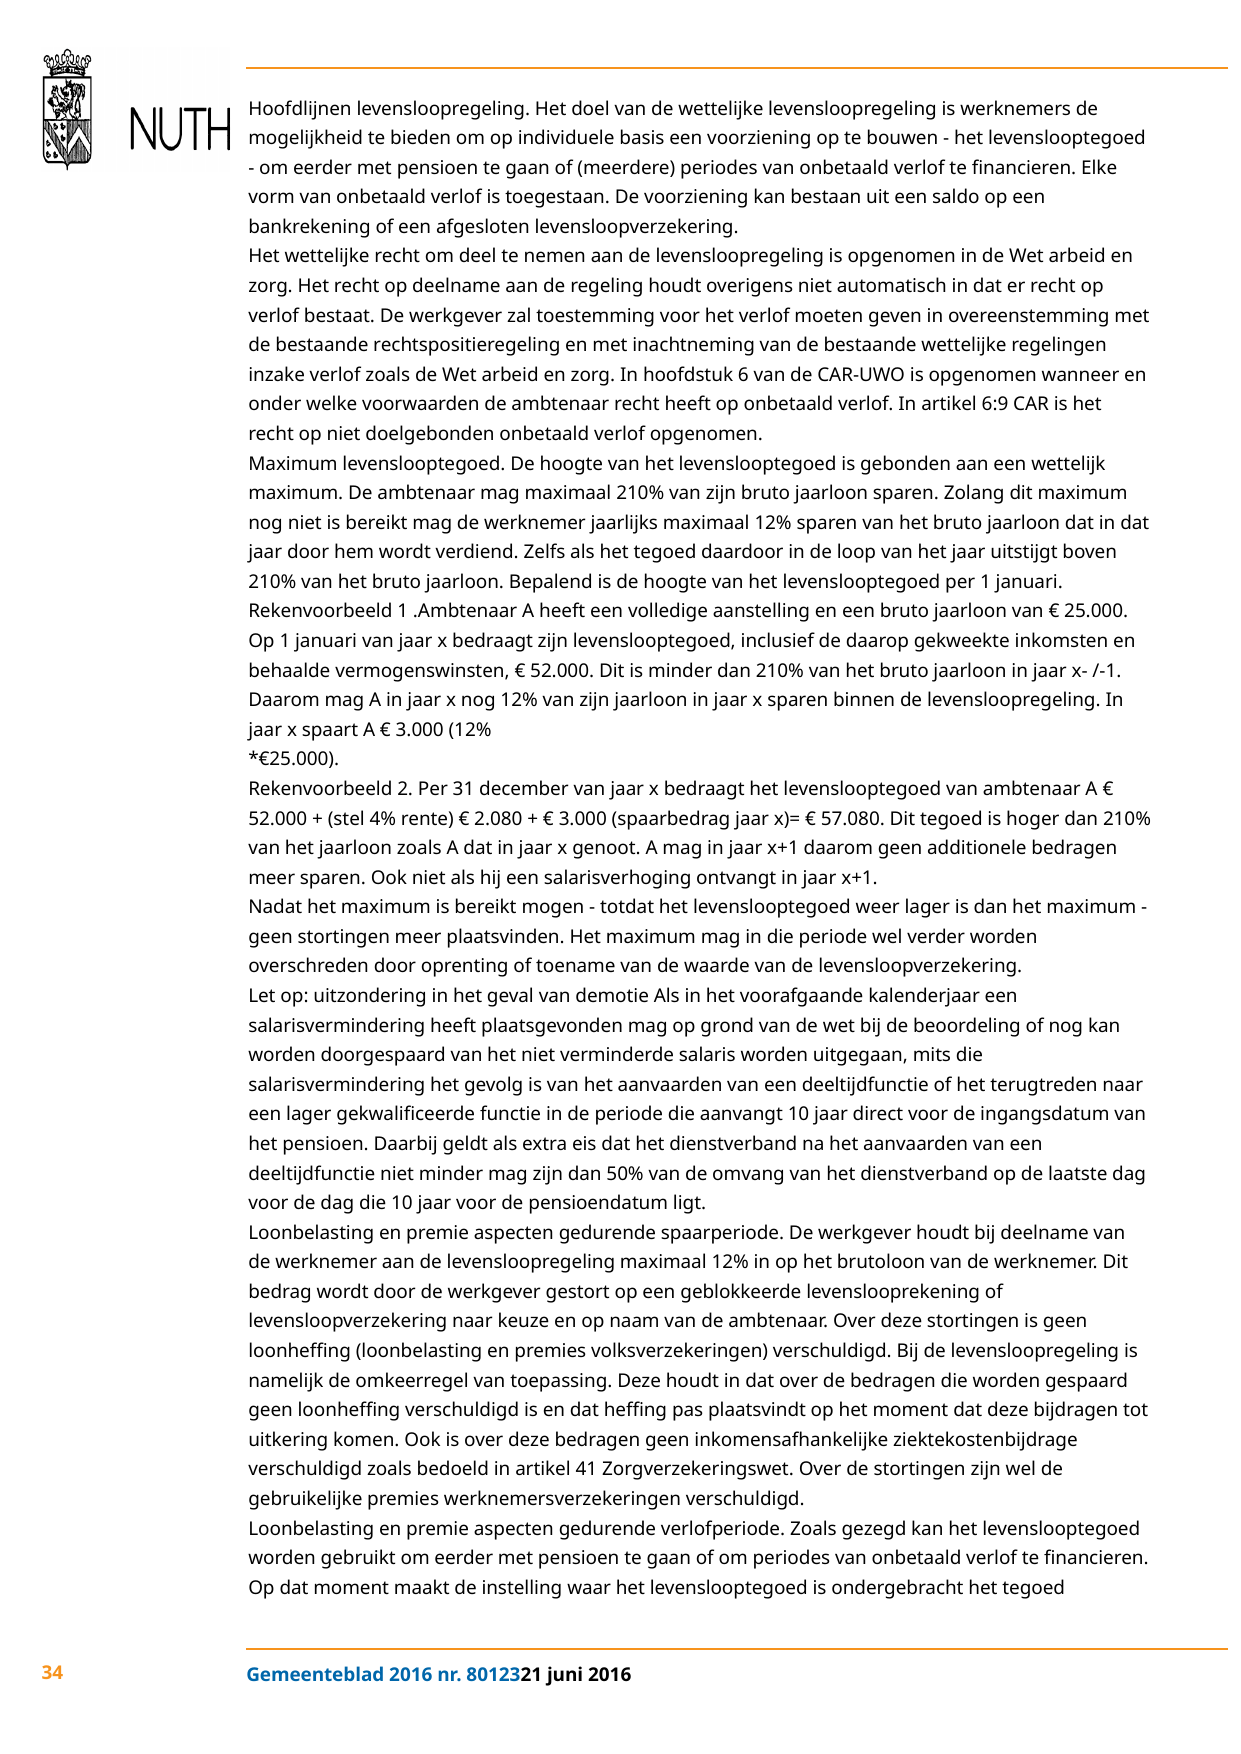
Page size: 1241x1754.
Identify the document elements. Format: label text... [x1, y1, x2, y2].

text Let op: uitzondering in het geval van demotie Als in het voorafgaande kalenderjaar een salarisvermindering heeft plaatsgevonden mag op grond van de wet bij de beoordeling of nog kan worden doorgespaard van het niet verminderde salaris worden uitgegaan, mits die salarisvermindering het gevolg is van het aanvaarden van een deeltijdfunctie of het terugtreden naar een lager gekwalificeerde functie in de periode die aanvangt 10 jaar direct voor de ingangsdatum van het pensioen. Daarbij geldt als extra eis dat het dienstverband na het aanvaarden van een deeltijdfunctie niet minder mag zijn dan 50% van de omvang van het dienstverband op de laatste dag voor de dag die 10 jaar voor de pensioendatum ligt. [248, 982, 1152, 1215]
text Maximum levenslooptegoed. De hoogte van het levenslooptegoed is gebonden aan een wettelijk maximum. De ambtenaar mag maximaal 210% van zijn bruto jaarloon sparen. Zolang dit maximum nog niet is bereikt mag de werknemer jaarlijks maximaal 12% sparen van het bruto jaarloon dat in dat jaar door hem wordt verdiend. Zelfs als het tegoed daardoor in de loop van het jaar uitstijgt boven 210% van het bruto jaarloon. Bepalend is de hoogte van het levenslooptegoed per 1 januari. [248, 450, 1152, 594]
text Loonbelasting en premie aspecten gedurende spaarperiode. De werkgever houdt bij deelname van de werknemer aan de levensloopregeling maximaal 12% in op het brutoloon van de werknemer. Dit bedrag wordt door de werkgever gestort op een geblokkeerde levenslooprekening of levensloopverzekering naar keuze en op naam van de ambtenaar. Over deze stortingen is geen loonheffing (loonbelasting en premies volksverzekeringen) verschuldigd. Bij de levensloopregeling is namelijk de omkeerregel van toepassing. Deze houdt in dat over de bedragen die worden gespaard geen loonheffing verschuldigd is en dat heffing pas plaatsvindt op het moment dat deze bijdragen tot uitkering komen. Ook is over deze bedragen geen inkomensafhankelijke ziektekostenbijdrage verschuldigd zoals bedoeld in artikel 41 Zorgverzekeringswet. Over de stortingen zijn wel de gebruikelijke premies werknemersverzekeringen verschuldigd. [248, 1219, 1152, 1511]
picture [41, 47, 231, 172]
text Nadat het maximum is bereikt mogen - totdat het levenslooptegoed weer lager is dan het maximum - geen stortingen meer plaatsvinden. Het maximum mag in die periode wel verder worden overschreden door oprenting of toename van de waarde van de levensloopverzekering. [248, 893, 1152, 978]
text Rekenvoorbeeld 1 .Ambtenaar A heeft een volledige aanstelling en een bruto jaarloon van € 25.000. Op 1 januari van jaar x bedraagt zijn levenslooptegoed, inclusief de daarop gekweekte inkomsten en behaalde vermogenswinsten, € 52.000. Dit is minder dan 210% van het bruto jaarloon in jaar x- /-1. Daarom mag A in jaar x nog 12% van zijn jaarloon in jaar x sparen binnen de levensloopregeling. In jaar x spaart A € 3.000 (12% [248, 598, 1152, 742]
text Het wettelijke recht om deel te nemen aan de levensloopregeling is opgenomen in de Wet arbeid en zorg. Het recht op deelname aan de regeling houdt overigens niet automatisch in dat er recht op verlof bestaat. De werkgever zal toestemming voor het verlof moeten geven in overeenstemming met de bestaande rechtspositieregeling en met inachtneming van de bestaande wettelijke regelingen inzake verlof zoals de Wet arbeid en zorg. In hoofdstuk 6 van de CAR-UWO is opgenomen wanneer en onder welke voorwaarden de ambtenaar recht heeft op onbetaald verlof. In artikel 6:9 CAR is het recht op niet doelgebonden onbetaald verlof opgenomen. [248, 243, 1152, 446]
text Loonbelasting en premie aspecten gedurende verlofperiode. Zoals gezegd kan het levenslooptegoed worden gebruikt om eerder met pensioen te gaan of om periodes van onbetaald verlof te financieren. Op dat moment maakt de instelling waar het levenslooptegoed is ondergebracht het tegoed [248, 1515, 1152, 1600]
text *€25.000). [248, 746, 1152, 771]
text Hoofdlijnen levensloopregeling. Het doel van de wettelijke levensloopregeling is werknemers de mogelijkheid te bieden om op individuele basis een voorziening op te bouwen - het levenslooptegoed - om eerder met pensioen te gaan of (meerdere) periodes van onbetaald verlof te financieren. Elke vorm van onbetaald verlof is toegestaan. De voorziening kan bestaan uit een saldo op een bankrekening of een afgesloten levensloopverzekering. [248, 95, 1152, 239]
text Rekenvoorbeeld 2. Per 31 december van jaar x bedraagt het levenslooptegoed van ambtenaar A € 52.000 + (stel 4% rente) € 2.080 + € 3.000 (spaarbedrag jaar x)= € 57.080. Dit tegoed is hoger dan 210% van het jaarloon zoals A dat in jaar x genoot. A mag in jaar x+1 daarom geen additionele bedragen meer sparen. Ook niet als hij een salarisverhoging ontvangt in jaar x+1. [248, 775, 1152, 890]
